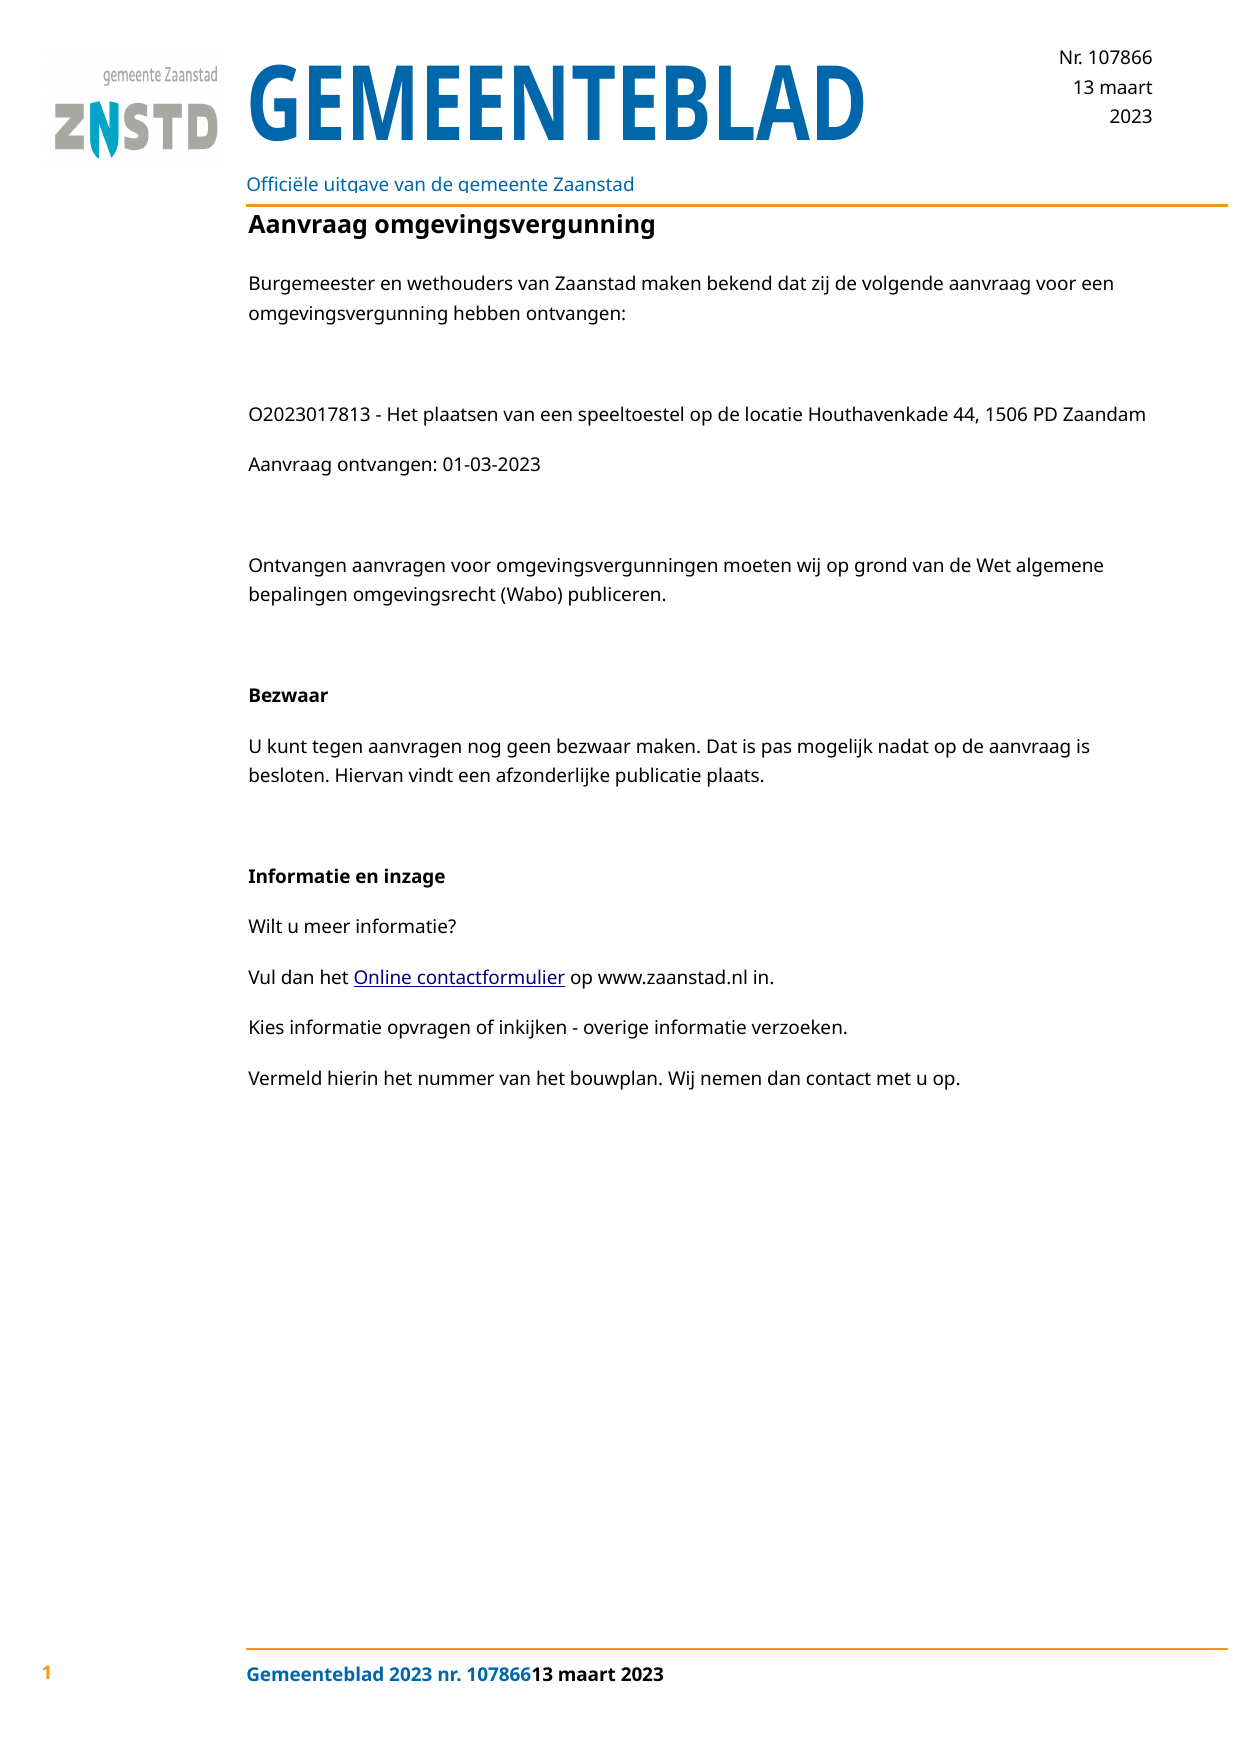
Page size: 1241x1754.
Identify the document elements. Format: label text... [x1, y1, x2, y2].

picture [41, 47, 231, 172]
text Vul dan het Online contactformulier op www.zaanstad.nl in. [248, 964, 1152, 990]
text Aanvraag omgevingsvergunning [248, 207, 1152, 241]
text Vermeld hierin het nummer van het bouwplan. Wij nemen dan contact met u op. [248, 1065, 1152, 1091]
text Aanvraag ontvangen: 01-03-2023 [248, 451, 1152, 477]
text Informatie en inzage [248, 863, 1152, 889]
text Burgemeester en wethouders van Zaanstad maken bekend dat zij de volgende aanvraag voor een omgevingsvergunning hebben ontvangen: [248, 270, 1152, 326]
text Bezwaar [248, 682, 1152, 708]
text U kunt tegen aanvragen nog geen bezwaar maken. Dat is pas mogelijk nadat op de aanvraag is besloten. Hiervan vindt een afzonderlijke publicatie plaats. [248, 733, 1152, 788]
text Wilt u meer informatie? [248, 914, 1152, 939]
text Ontvangen aanvragen voor omgevingsvergunningen moeten wij op grond van de Wet algemene bepalingen omgevingsrecht (Wabo) publiceren. [248, 552, 1152, 607]
text O2023017813 - Het plaatsen van een speeltoestel op de locatie Houthavenkade 44, 1506 PD Zaandam [248, 401, 1152, 426]
text Kies informatie opvragen of inkijken - overige informatie verzoeken. [248, 1014, 1152, 1040]
